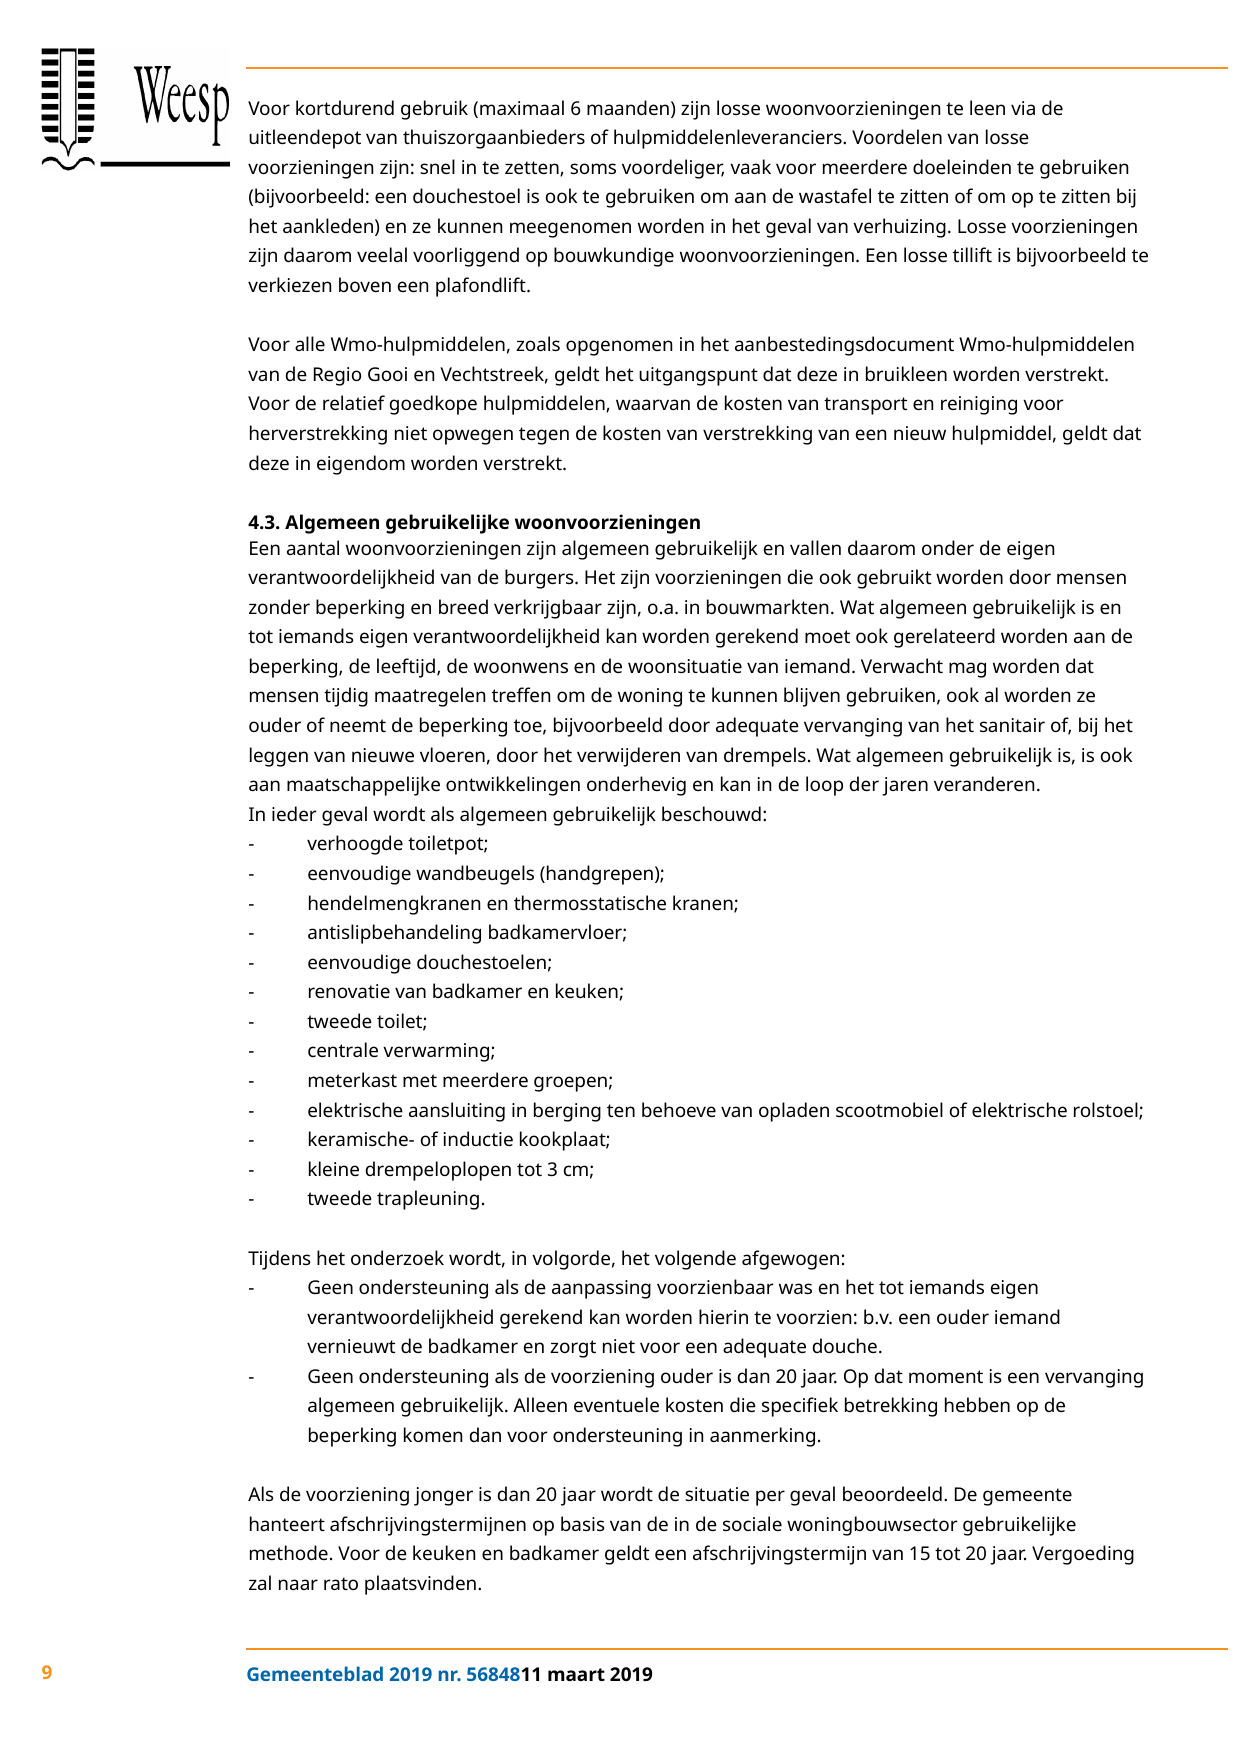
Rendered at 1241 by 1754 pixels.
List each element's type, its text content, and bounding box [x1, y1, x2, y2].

list antislipbehandeling badkamervloer; [248, 919, 1152, 945]
text 4.3. Algemeen gebruikelijke woonvoorzieningen [248, 509, 1152, 535]
list tweede toilet; [248, 1008, 1152, 1034]
text Als de voorziening jonger is dan 20 jaar wordt de situatie per geval beoordeeld. De gemeente hanteert afschrijvingstermijnen op basis van de in de sociale woningbouwsector gebruikelijke methode. Voor de keuken en badkamer geldt een afschrijvingstermijn van 15 tot 20 jaar. Vergoeding zal naar rato plaatsvinden. [248, 1481, 1152, 1596]
list renovatie van badkamer en keuken; [248, 978, 1152, 1004]
list kleine drempeloplopen tot 3 cm; [248, 1156, 1152, 1182]
list keramische- of inductie kookplaat; [248, 1126, 1152, 1152]
list elektrische aansluiting in berging ten behoeve van opladen scootmobiel of elektrische rolstoel; [248, 1097, 1152, 1122]
text Tijdens het onderzoek wordt, in volgorde, het volgende afgewogen: [248, 1245, 1152, 1270]
list eenvoudige douchestoelen; [248, 949, 1152, 974]
list centrale verwarming; [248, 1038, 1152, 1063]
list verhoogde toiletpot; [248, 831, 1152, 856]
picture [41, 47, 231, 172]
text In ieder geval wordt als algemeen gebruikelijk beschouwd: [248, 801, 1152, 827]
list Geen ondersteuning als de aanpassing voorzienbaar was en het tot iemands eigen verantwoordelijkheid gerekend kan worden hierin te voorzien: b.v. een ouder iemand vernieuwt de badkamer en zorgt niet voor een adequate douche. [248, 1274, 1152, 1359]
text Voor alle Wmo-hulpmiddelen, zoals opgenomen in het aanbestedingsdocument Wmo-hulpmiddelen van de Regio Gooi en Vechtstreek, geldt het uitgangspunt dat deze in bruikleen worden verstrekt. Voor de relatief goedkope hulpmiddelen, waarvan de kosten van transport en reiniging voor herverstrekking niet opwegen tegen de kosten van verstrekking van een nieuw hulpmiddel, geldt dat deze in eigendom worden verstrekt. [248, 331, 1152, 476]
list Geen ondersteuning als de voorziening ouder is dan 20 jaar. Op dat moment is een vervanging algemeen gebruikelijk. Alleen eventuele kosten die specifiek betrekking hebben op de beperking komen dan voor ondersteuning in aanmerking. [248, 1363, 1152, 1448]
text Voor kortdurend gebruik (maximaal 6 maanden) zijn losse woonvoorzieningen te leen via de uitleendepot van thuiszorgaanbieders of hulpmiddelenleveranciers. Voordelen van losse voorzieningen zijn: snel in te zetten, soms voordeliger, vaak voor meerdere doeleinden te gebruiken (bijvoorbeeld: een douchestoel is ook te gebruiken om aan de wastafel te zitten of om op te zitten bij het aankleden) en ze kunnen meegenomen worden in het geval van verhuizing. Losse voorzieningen zijn daarom veelal voorliggend op bouwkundige woonvoorzieningen. Een losse tillift is bijvoorbeeld te verkiezen boven een plafondlift. [248, 95, 1152, 298]
list eenvoudige wandbeugels (handgrepen); [248, 860, 1152, 886]
list tweede trapleuning. [248, 1186, 1152, 1211]
list meterkast met meerdere groepen; [248, 1067, 1152, 1093]
list hendelmengkranen en thermosstatische kranen; [248, 890, 1152, 915]
text Een aantal woonvoorzieningen zijn algemeen gebruikelijk en vallen daarom onder de eigen verantwoordelijkheid van de burgers. Het zijn voorzieningen die ook gebruikt worden door mensen zonder beperking en breed verkrijgbaar zijn, o.a. in bouwmarkten. Wat algemeen gebruikelijk is en tot iemands eigen verantwoordelijkheid kan worden gerekend moet ook gerelateerd worden aan de beperking, de leeftijd, de woonwens en de woonsituatie van iemand. Verwacht mag worden dat mensen tijdig maatregelen treffen om de woning te kunnen blijven gebruiken, ook al worden ze ouder of neemt de beperking toe, bijvoorbeeld door adequate vervanging van het sanitair of, bij het leggen van nieuwe vloeren, door het verwijderen van drempels. Wat algemeen gebruikelijk is, is ook aan maatschappelijke ontwikkelingen onderhevig en kan in de loop der jaren veranderen. [248, 535, 1152, 797]
